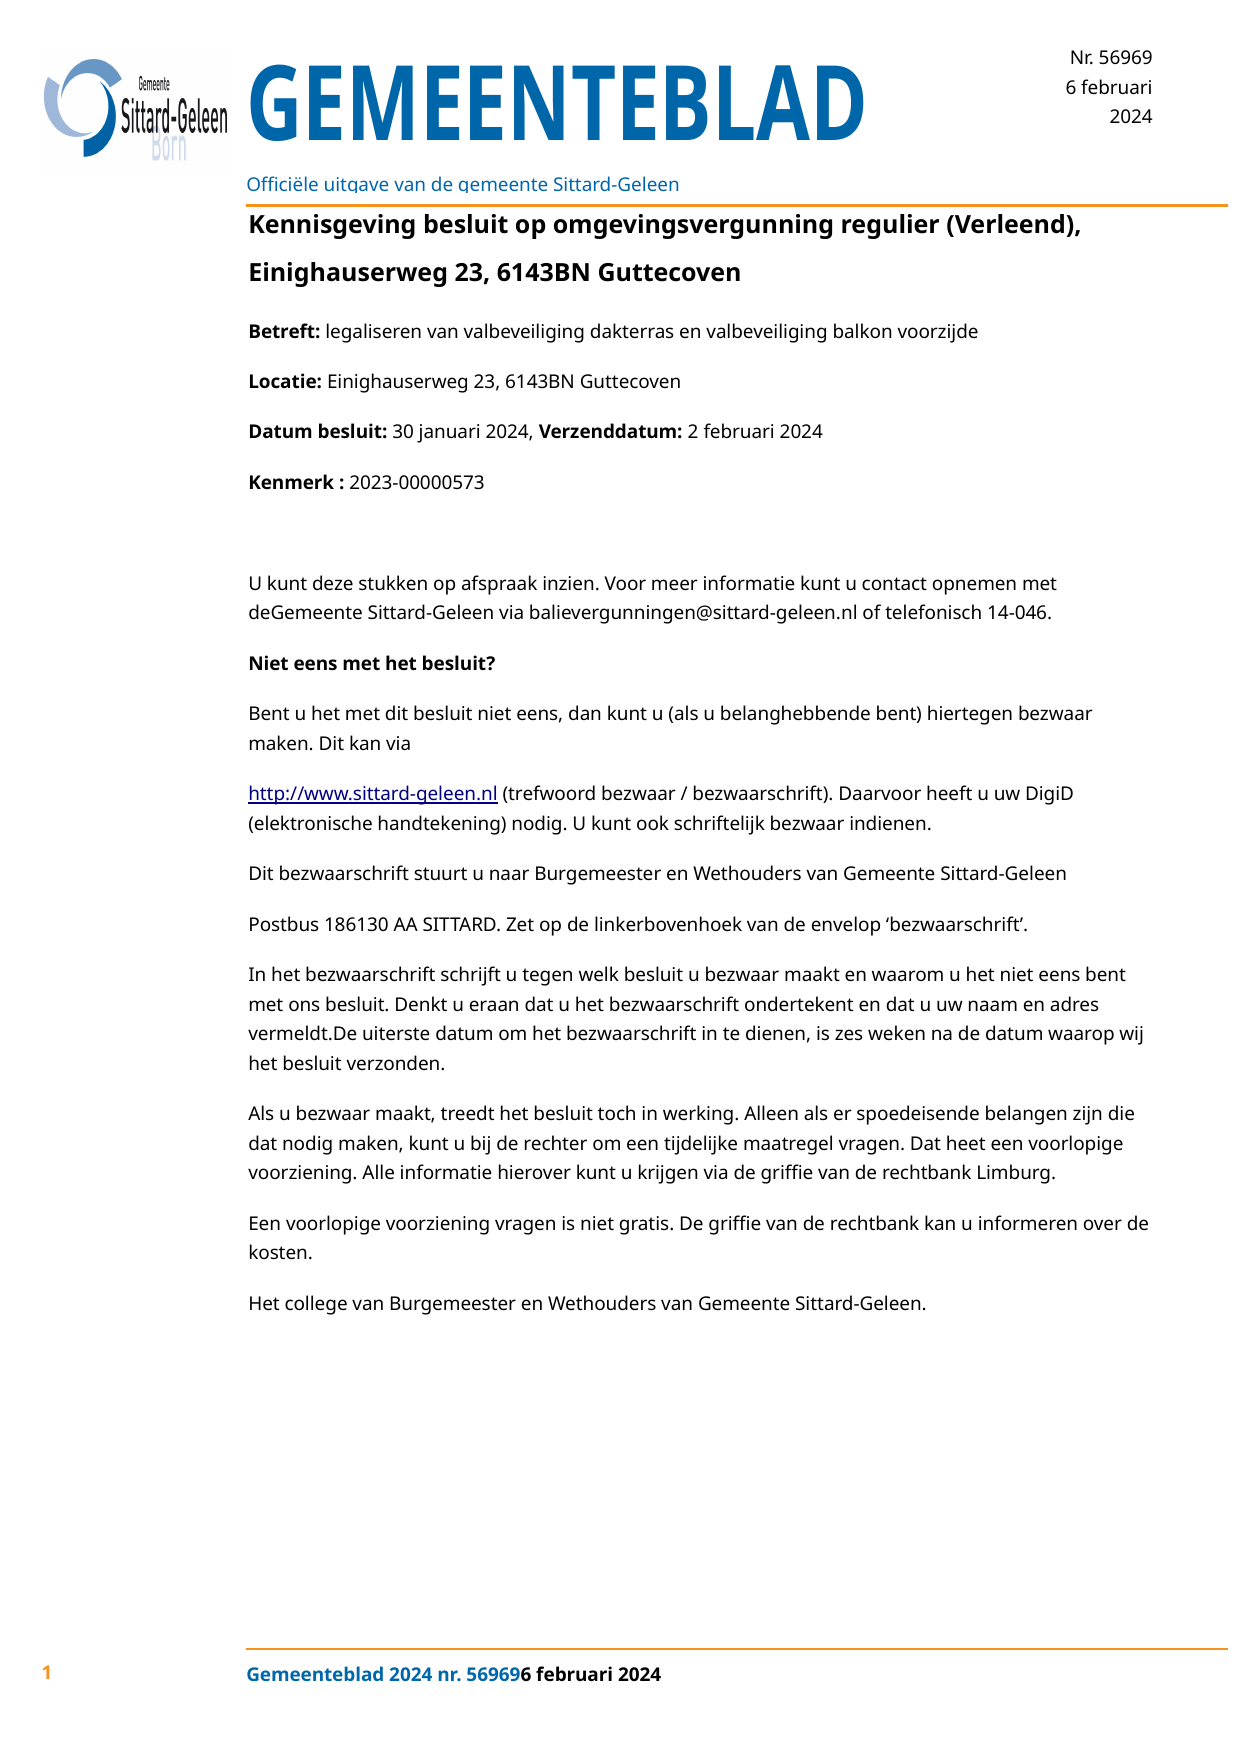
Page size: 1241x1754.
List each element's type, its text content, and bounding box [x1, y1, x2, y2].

text Als u bezwaar maakt, treedt het besluit toch in werking. Alleen als er spoedeisende belangen zijn die dat nodig maken, kunt u bij de rechter om een tijdelijke maatregel vragen. Dat heet een voorlopige voorziening. Alle informatie hierover kunt u krijgen via de griffie van de rechtbank Limburg. [248, 1100, 1152, 1185]
text http://www.sittard-geleen.nl (trefwoord bezwaar / bezwaarschrift). Daarvoor heeft u uw DigiD (elektronische handtekening) nodig. U kunt ook schriftelijk bezwaar indienen. [248, 780, 1152, 836]
text Postbus 186130 AA SITTARD. Zet op de linkerbovenhoek van de envelop ‘bezwaarschrift’. [248, 911, 1152, 937]
text Kenmerk : 2023-00000573 [248, 469, 1152, 495]
text Bent u het met dit besluit niet eens, dan kunt u (als u belanghebbende bent) hiertegen bezwaar maken. Dit kan via [248, 700, 1152, 756]
text Kennisgeving besluit op omgevingsvergunning regulier (Verleend), Einighauserweg 23, 6143BN Guttecoven [248, 207, 1152, 288]
text Een voorlopige voorziening vragen is niet gratis. De griffie van de rechtbank kan u informeren over de kosten. [248, 1210, 1152, 1265]
text Niet eens met het besluit? [248, 650, 1152, 676]
text Dit bezwaarschrift stuurt u naar Burgemeester en Wethouders van Gemeente Sittard-Geleen [248, 860, 1152, 886]
text In het bezwaarschrift schrijft u tegen welk besluit u bezwaar maakt en waarom u het niet eens bent met ons besluit. Denkt u eraan dat u het bezwaarschrift ondertekent en dat u uw naam en adres vermeldt.De uiterste datum om het bezwaarschrift in te dienen, is zes weken na de datum waarop wij het besluit verzonden. [248, 961, 1152, 1076]
text Datum besluit: 30 januari 2024, Verzenddatum: 2 februari 2024 [248, 419, 1152, 444]
picture [41, 47, 231, 172]
text Het college van Burgemeester en Wethouders van Gemeente Sittard-Geleen. [248, 1290, 1152, 1316]
text Locatie: Einighauserweg 23, 6143BN Guttecoven [248, 368, 1152, 394]
text Betreft: legaliseren van valbeveiliging dakterras en valbeveiliging balkon voorzijde [248, 318, 1152, 344]
text U kunt deze stukken op afspraak inzien. Voor meer informatie kunt u contact opnemen met deGemeente Sittard-Geleen via balievergunningen@sittard-geleen.nl of telefonisch 14-046. [248, 570, 1152, 625]
